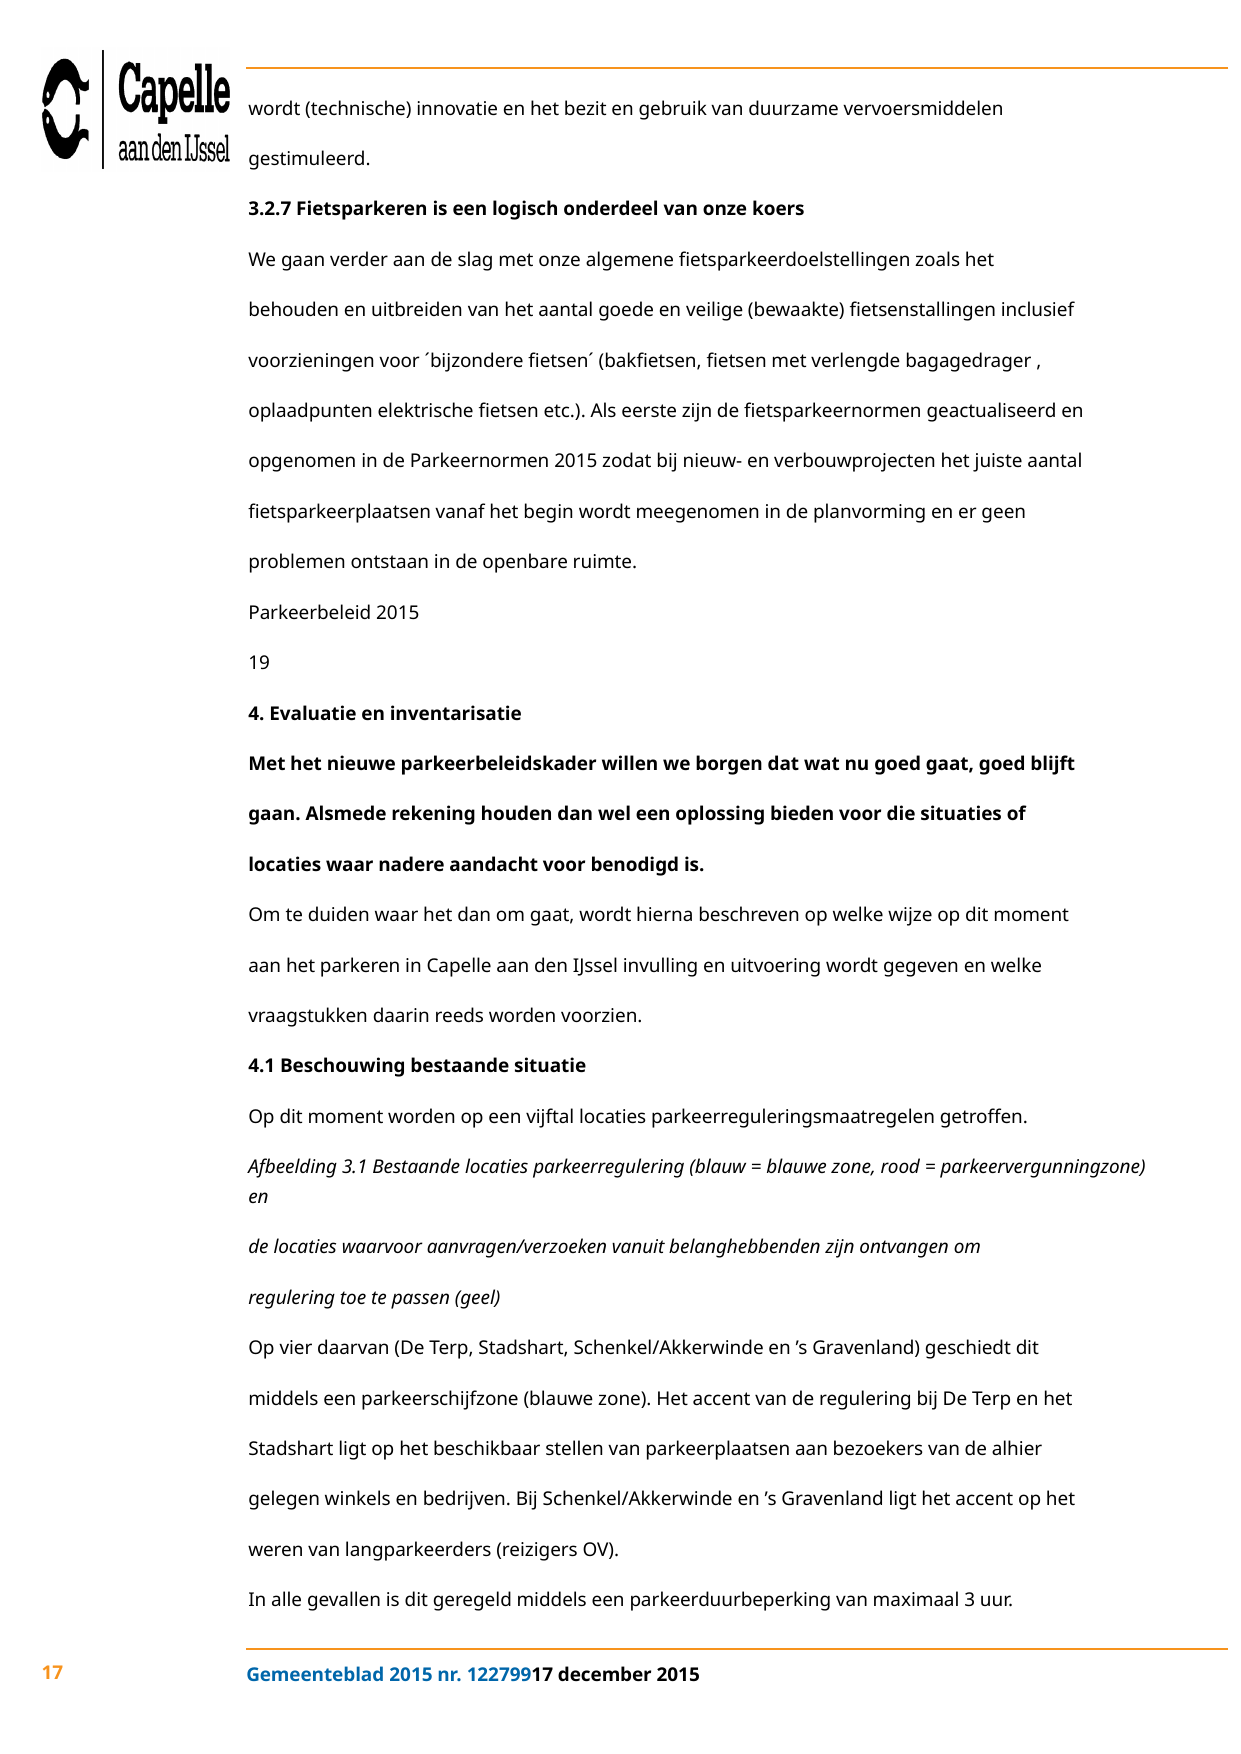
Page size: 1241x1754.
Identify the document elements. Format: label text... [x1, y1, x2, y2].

text gelegen winkels en bedrijven. Bij Schenkel/Akkerwinde en ’s Gravenland ligt het accent op het [248, 1486, 1152, 1511]
text oplaadpunten elektrische fietsen etc.). Als eerste zijn de fietsparkeernormen geactualiseerd en [248, 397, 1152, 423]
text de locaties waarvoor aanvragen/verzoeken vanuit belanghebbenden zijn ontvangen om [248, 1233, 1152, 1259]
text Op vier daarvan (De Terp, Stadshart, Schenkel/Akkerwinde en ’s Gravenland) geschiedt dit [248, 1334, 1152, 1360]
text Met het nieuwe parkeerbeleidskader willen we borgen dat wat nu goed gaat, goed blijft [248, 750, 1152, 776]
text middels een parkeerschijfzone (blauwe zone). Het accent van de regulering bij De Terp en het [248, 1385, 1152, 1411]
text regulering toe te passen (geel) [248, 1284, 1152, 1310]
text 3.2.7 Fietsparkeren is een logisch onderdeel van onze koers [248, 196, 1152, 221]
text Afbeelding 3.1 Bestaande locaties parkeerregulering (blauw = blauwe zone, rood = parkeervergunningzone) en [248, 1153, 1152, 1209]
text Op dit moment worden op een vijftal locaties parkeerreguleringsmaatregelen getroffen. [248, 1103, 1152, 1129]
picture [41, 47, 231, 172]
text In alle gevallen is dit geregeld middels een parkeerduurbeperking van maximaal 3 uur. [248, 1586, 1152, 1612]
text fietsparkeerplaatsen vanaf het begin wordt meegenomen in de planvorming en er geen [248, 498, 1152, 524]
text problemen ontstaan in de openbare ruimte. [248, 548, 1152, 574]
text We gaan verder aan de slag met onze algemene fietsparkeerdoelstellingen zoals het [248, 246, 1152, 272]
text wordt (technische) innovatie en het bezit en gebruik van duurzame vervoersmiddelen [248, 95, 1152, 121]
text opgenomen in de Parkeernormen 2015 zodat bij nieuw- en verbouwprojecten het juiste aantal [248, 448, 1152, 473]
text 19 [248, 649, 1152, 675]
text vraagstukken daarin reeds worden voorzien. [248, 1002, 1152, 1028]
text behouden en uitbreiden van het aantal goede en veilige (bewaakte) fietsenstallingen inclusief [248, 296, 1152, 322]
text aan het parkeren in Capelle aan den IJssel invulling en uitvoering wordt gegeven en welke [248, 952, 1152, 978]
text weren van langparkeerders (reizigers OV). [248, 1536, 1152, 1562]
text gaan. Alsmede rekening houden dan wel een oplossing bieden voor die situaties of [248, 801, 1152, 826]
text Parkeerbeleid 2015 [248, 599, 1152, 625]
text gestimuleerd. [248, 145, 1152, 171]
text locaties waar nadere aandacht voor benodigd is. [248, 851, 1152, 877]
text 4. Evaluatie en inventarisatie [248, 700, 1152, 726]
text Stadshart ligt op het beschikbaar stellen van parkeerplaatsen aan bezoekers van de alhier [248, 1435, 1152, 1461]
text 4.1 Beschouwing bestaande situatie [248, 1053, 1152, 1078]
text Om te duiden waar het dan om gaat, wordt hierna beschreven op welke wijze op dit moment [248, 901, 1152, 927]
text voorzieningen voor ´bijzondere fietsen´ (bakfietsen, fietsen met verlengde bagagedrager , [248, 347, 1152, 373]
